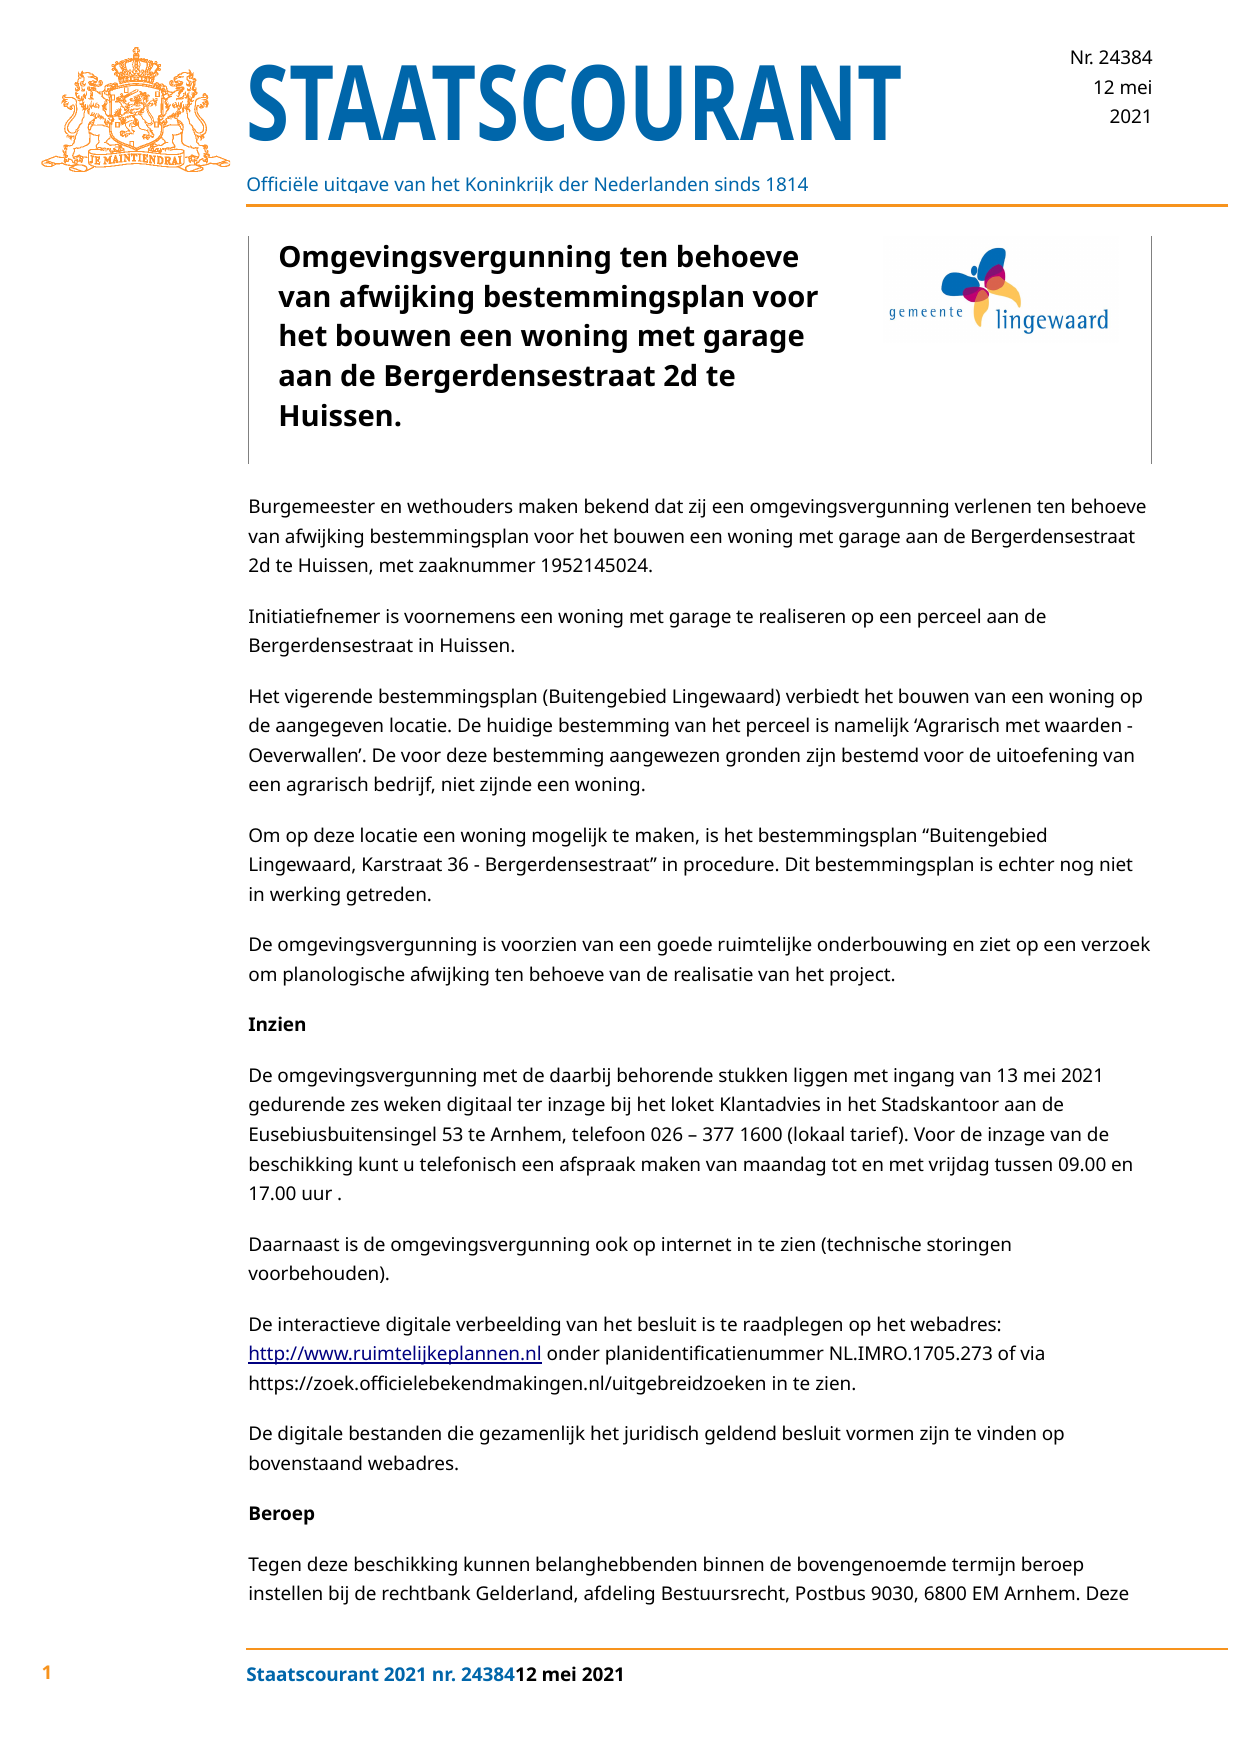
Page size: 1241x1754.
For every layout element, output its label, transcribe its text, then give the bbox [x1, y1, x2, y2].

text Tegen deze beschikking kunnen belanghebbenden binnen de bovengenoemde termijn beroep instellen bij de rechtbank Gelderland, afdeling Bestuursrecht, Postbus 9030, 6800 EM Arnhem. Deze [248, 1551, 1152, 1606]
text De interactieve digitale verbeelding van het besluit is te raadplegen op het webadres: http://www.ruimtelijkeplannen.nl onder planidentificatienummer NL.IMRO.1705.273 of via https://zoek.officielebekendmakingen.nl/uitgebreidzoeken in te zien. [248, 1311, 1152, 1396]
text De omgevingsvergunning met de daarbij behorende stukken liggen met ingang van 13 mei 2021 gedurende zes weken digitaal ter inzage bij het loket Klantadvies in het Stadskantoor aan de Eusebiusbuitensingel 53 te Arnhem, telefoon 026 – 377 1600 (lokaal tarief). Voor de inzage van de beschikking kunt u telefonisch een afspraak maken van maandag tot en met vrijdag tussen 09.00 en 17.00 uur . [248, 1062, 1152, 1206]
table_header [1119, 236, 1151, 342]
picture [41, 47, 231, 172]
table_header [850, 343, 1151, 464]
table_header Omgevingsvergunning ten behoeve van afwijking bestemmingsplan voor het bouwen een woning met garage aan de Bergerdensestraat 2d te Huissen. [249, 236, 850, 464]
text Het vigerende bestemmingsplan (Buitengebied Lingewaard) verbiedt het bouwen van een woning op de aangegeven locatie. De huidige bestemming van het perceel is namelijk ‘Agrarisch met waarden - Oeverwallen’. De voor deze bestemming aangewezen gronden zijn bestemd voor de uitoefening van een agrarisch bedrijf, niet zijnde een woning. [248, 683, 1152, 797]
text De omgevingsvergunning is voorzien van een goede ruimtelijke onderbouwing en ziet op een verzoek om planologische afwijking ten behoeve van de realisatie van het project. [248, 932, 1152, 987]
text Om op deze locatie een woning mogelijk te maken, is het bestemmingsplan “Buitengebied Lingewaard, Karstraat 36 - Bergerdensestraat” in procedure. Dit bestemmingsplan is echter nog niet in werking getreden. [248, 822, 1152, 907]
picture [882, 236, 1119, 343]
table_header [850, 236, 882, 342]
text Burgemeester en wethouders maken bekend dat zij een omgevingsvergunning verlenen ten behoeve van afwijking bestemmingsplan voor het bouwen een woning met garage aan de Bergerdensestraat 2d te Huissen, met zaaknummer 1952145024. [248, 493, 1152, 578]
text De digitale bestanden die gezamenlijk het juridisch geldend besluit vormen zijn te vinden op bovenstaand webadres. [248, 1420, 1152, 1476]
text Initiatiefnemer is voornemens een woning met garage te realiseren op een perceel aan de Bergerdensestraat in Huissen. [248, 603, 1152, 658]
text Daarnaast is de omgevingsvergunning ook op internet in te zien (technische storingen voorbehouden). [248, 1231, 1152, 1286]
text Inzien [248, 1012, 1152, 1037]
text Beroep [248, 1500, 1152, 1526]
